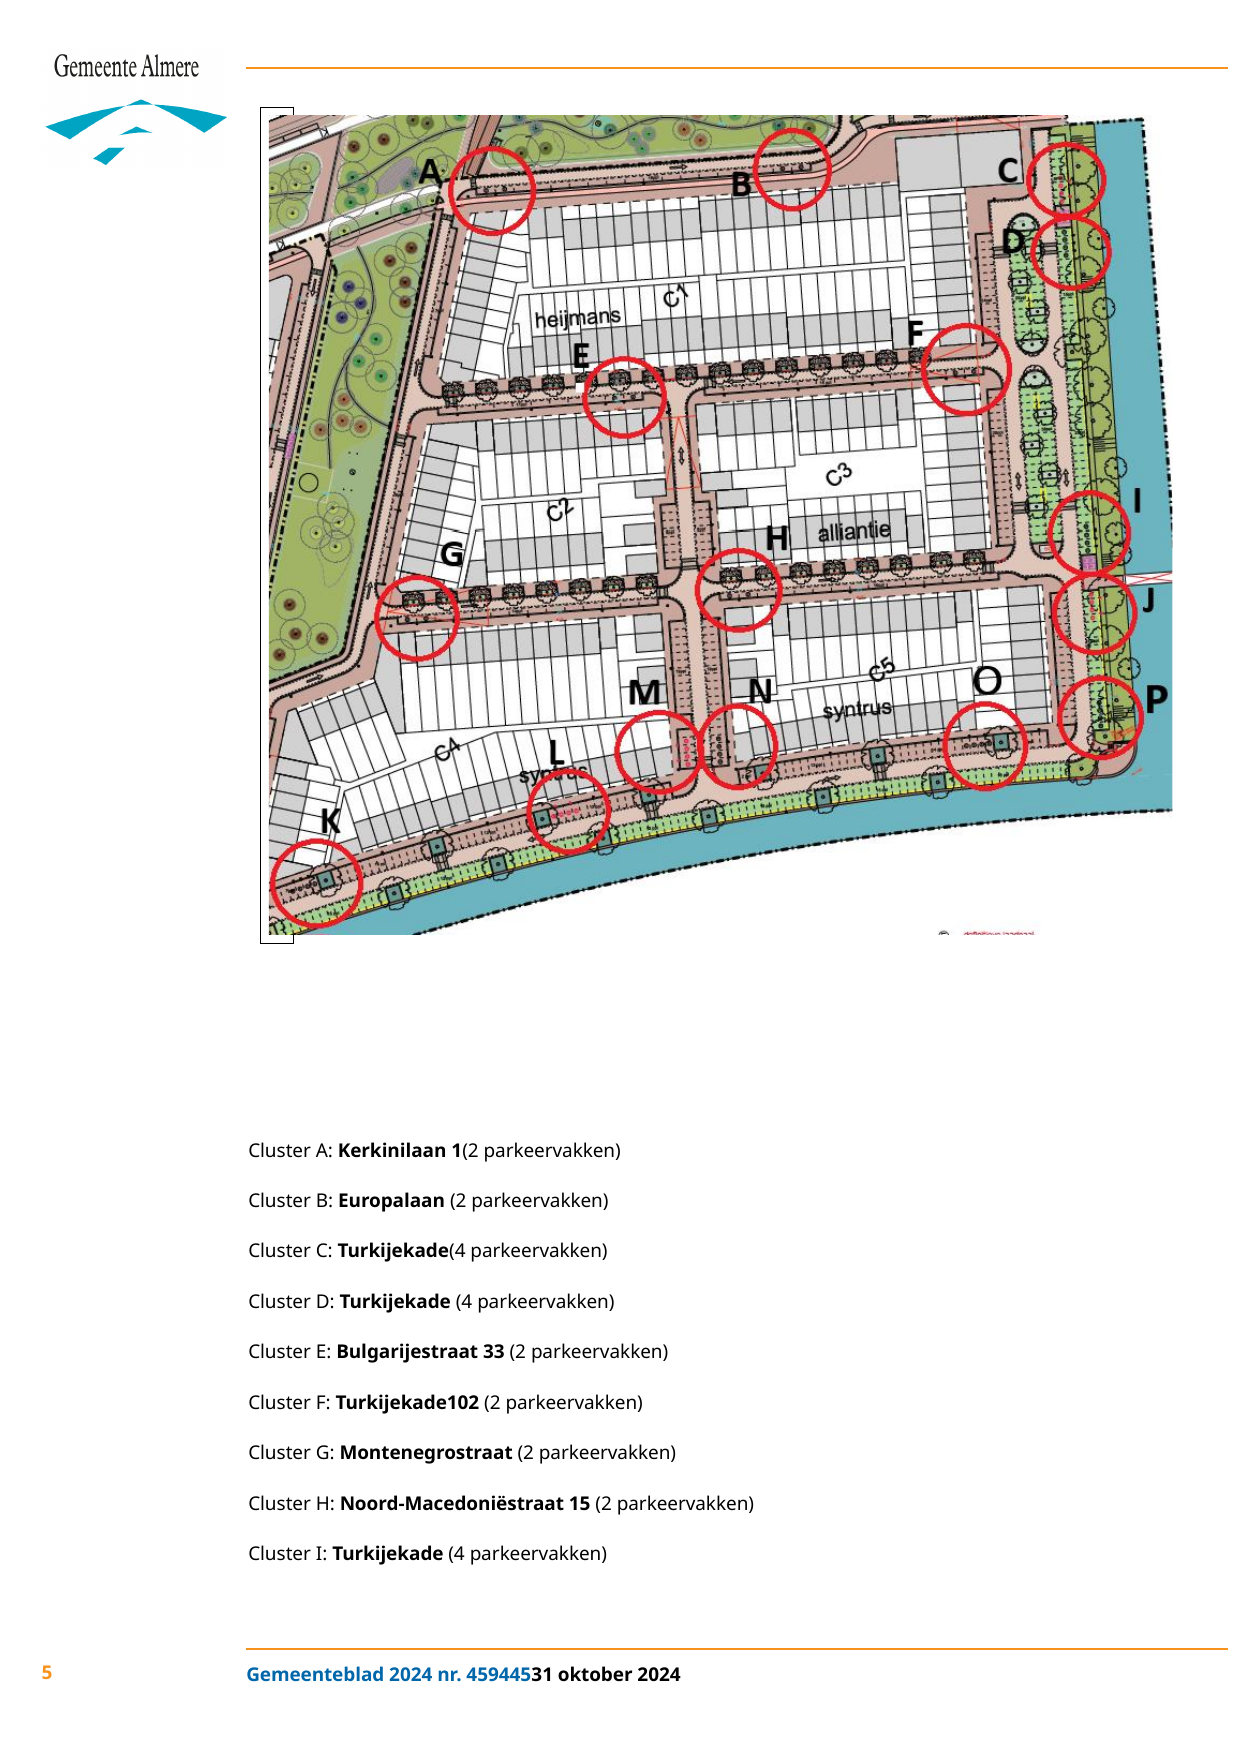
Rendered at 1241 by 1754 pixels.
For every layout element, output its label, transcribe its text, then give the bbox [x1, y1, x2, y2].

text Cluster B: Europalaan (2 parkeervakken) [248, 1187, 1152, 1213]
picture [41, 47, 231, 172]
text Cluster F: Turkijekade102 (2 parkeervakken) [248, 1389, 1152, 1415]
text Cluster G: Montenegrostraat (2 parkeervakken) [248, 1439, 1152, 1465]
text Cluster C: Turkijekade(4 parkeervakken) [248, 1238, 1152, 1263]
text Cluster I: Turkijekade (4 parkeervakken) [248, 1540, 1152, 1566]
text Cluster H: Noord-Macedoniëstraat 15 (2 parkeervakken) [248, 1490, 1152, 1516]
picture [268, 115, 1173, 935]
text Cluster A: Kerkinilaan 1(2 parkeervakken) [248, 1137, 1152, 1163]
text Cluster D: Turkijekade (4 parkeervakken) [248, 1288, 1152, 1314]
text Cluster E: Bulgarijestraat 33 (2 parkeervakken) [248, 1338, 1152, 1364]
